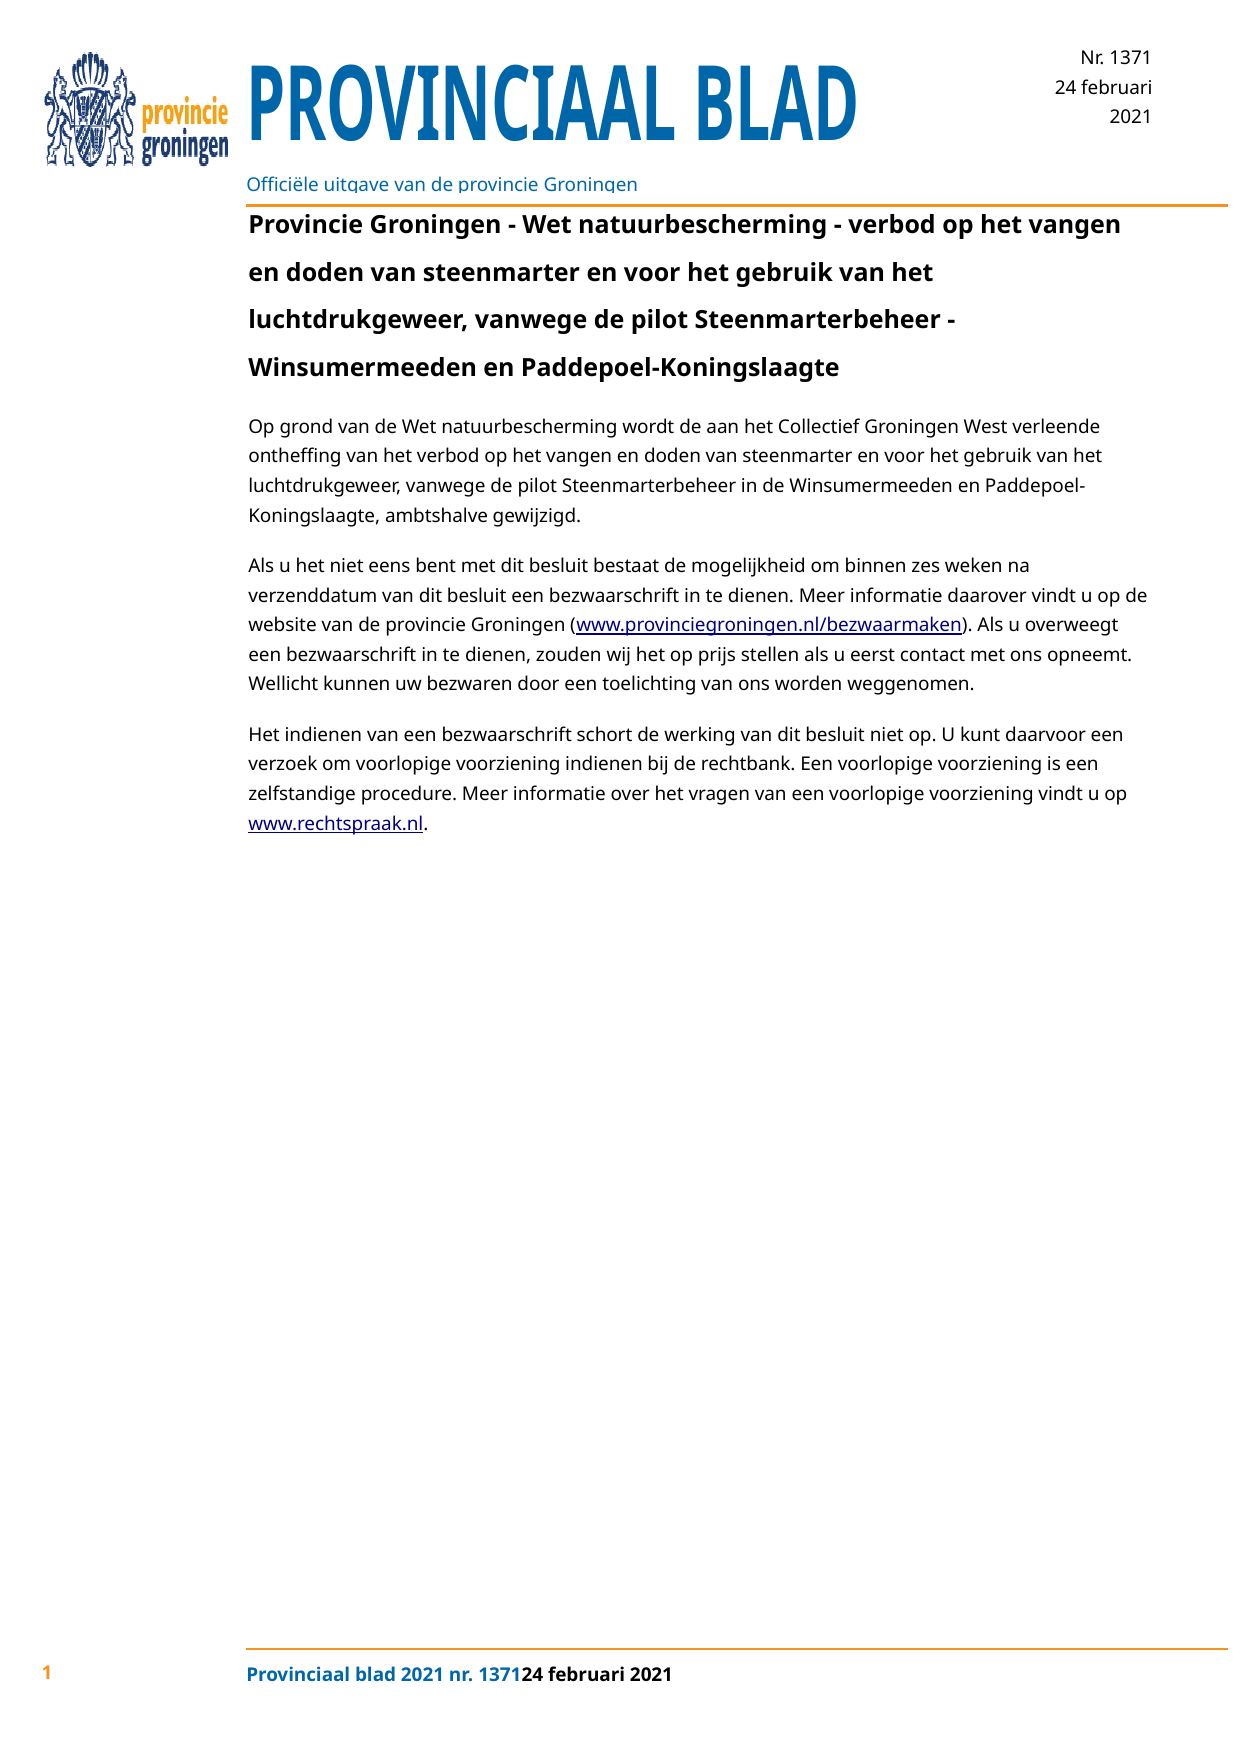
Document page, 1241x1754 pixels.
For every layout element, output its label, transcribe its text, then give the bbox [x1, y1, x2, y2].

text Provincie Groningen - Wet natuurbescherming - verbod op het vangen en doden van steenmarter en voor het gebruik van het luchtdrukgeweer, vanwege de pilot Steenmarterbeheer - Winsumermeeden en Paddepoel-Koningslaagte [248, 207, 1152, 384]
picture [41, 47, 231, 172]
text Het indienen van een bezwaarschrift schort de werking van dit besluit niet op. U kunt daarvoor een verzoek om voorlopige voorziening indienen bij de rechtbank. Een voorlopige voorziening is een zelfstandige procedure. Meer informatie over het vragen van een voorlopige voorziening vindt u op www.rechtspraak.nl. [248, 721, 1152, 836]
text Als u het niet eens bent met dit besluit bestaat de mogelijkheid om binnen zes weken na verzenddatum van dit besluit een bezwaarschrift in te dienen. Meer informatie daarover vindt u op de website van de provincie Groningen (www.provinciegroningen.nl/bezwaarmaken). Als u overweegt een bezwaarschrift in te dienen, zouden wij het op prijs stellen als u eerst contact met ons opneemt. Wellicht kunnen uw bezwaren door een toelichting van ons worden weggenomen. [248, 552, 1152, 696]
text Op grond van de Wet natuurbescherming wordt de aan het Collectief Groningen West verleende ontheffing van het verbod op het vangen en doden van steenmarter en voor het gebruik van het luchtdrukgeweer, vanwege de pilot Steenmarterbeheer in de Winsumermeeden en Paddepoel-Koningslaagte, ambtshalve gewijzigd. [248, 413, 1152, 528]
